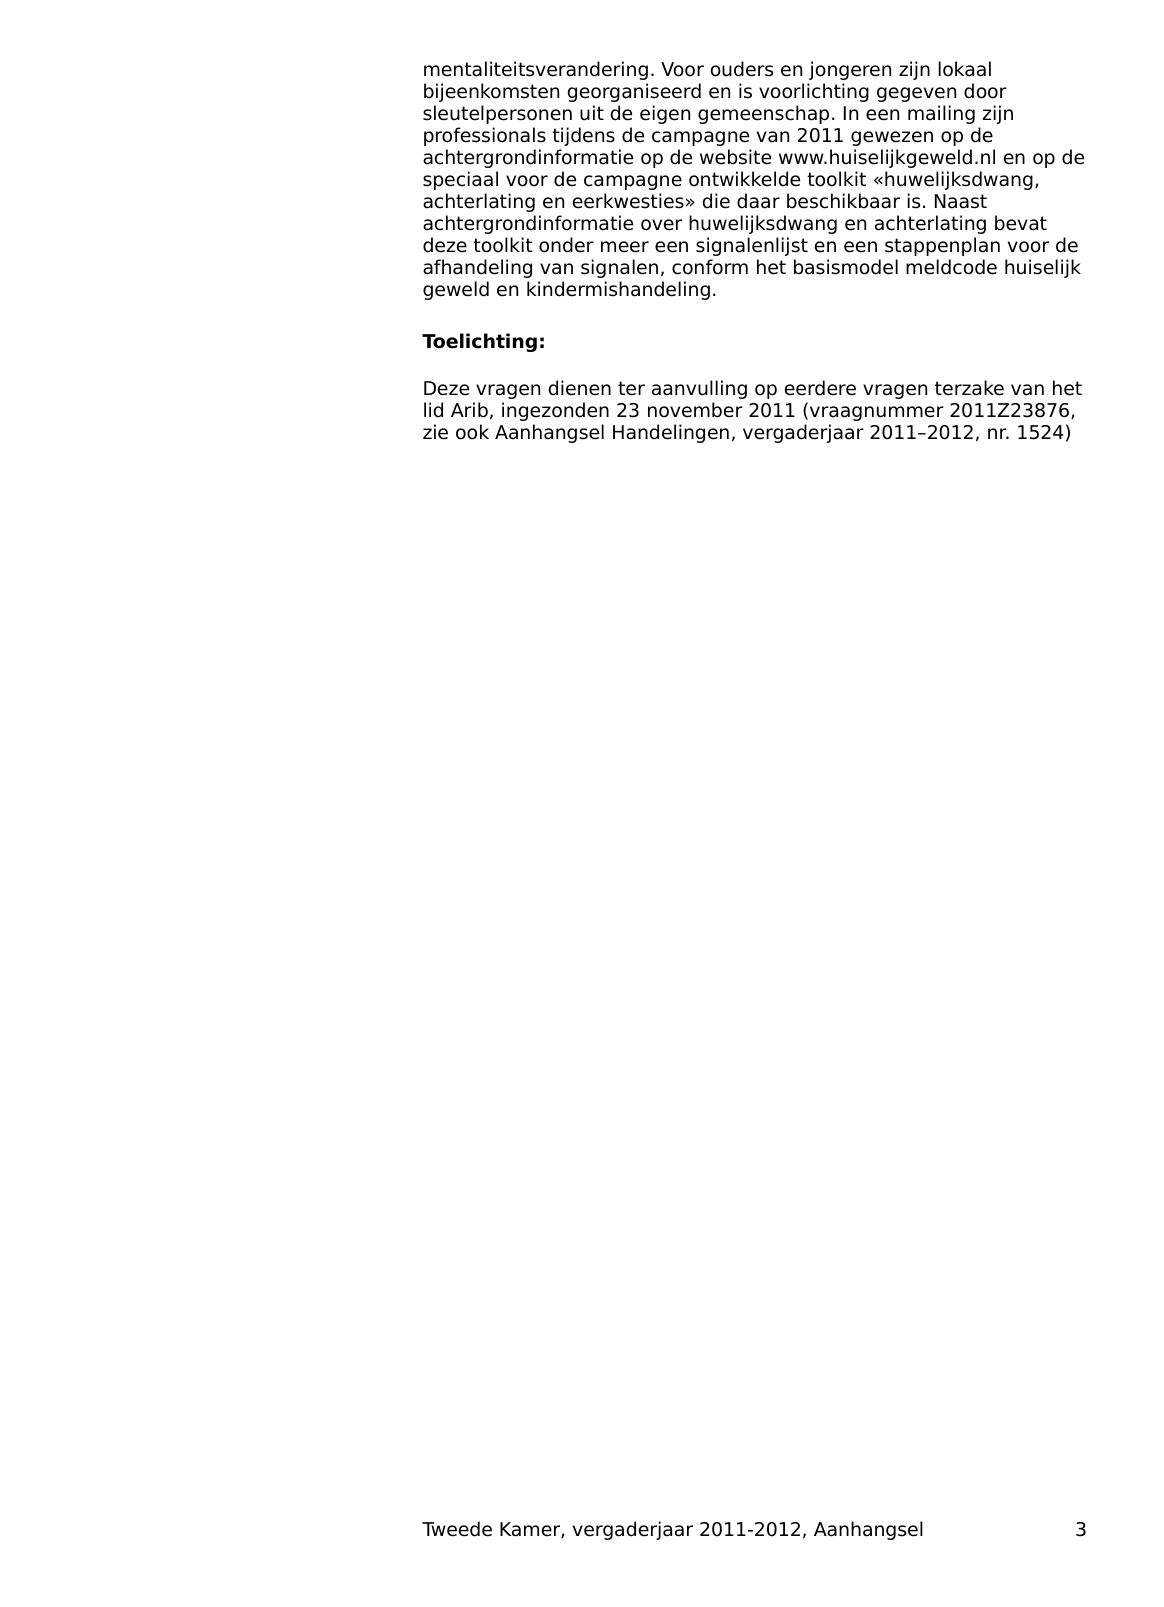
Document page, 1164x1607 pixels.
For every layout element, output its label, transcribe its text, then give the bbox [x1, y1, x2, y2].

text Deze vragen dienen ter aanvulling op eerdere vragen terzake van het lid Arib, ingezonden 23 november 2011 (vraagnummer 2011Z23876, zie ook Aanhangsel Handelingen, vergaderjaar 2011–2012, nr. 1524) [422, 378, 1087, 444]
subtitle Toelichting: [422, 331, 1087, 353]
text mentaliteitsverandering. Voor ouders en jongeren zijn lokaal bijeenkomsten georganiseerd en is voorlichting gegeven door sleutelpersonen uit de eigen gemeenschap. In een mailing zijn professionals tijdens de campagne van 2011 gewezen op de achtergrondinformatie op de website www.huiselijkgeweld.nl en op de speciaal voor de campagne ontwikkelde toolkit «huwelijksdwang, achterlating en eerkwesties» die daar beschikbaar is. Naast achtergrondinformatie over huwelijksdwang en achterlating bevat deze toolkit onder meer een signalenlijst en een stappenplan voor de afhandeling van signalen, conform het basismodel meldcode huiselijk geweld en kindermishandeling. [422, 59, 1087, 301]
